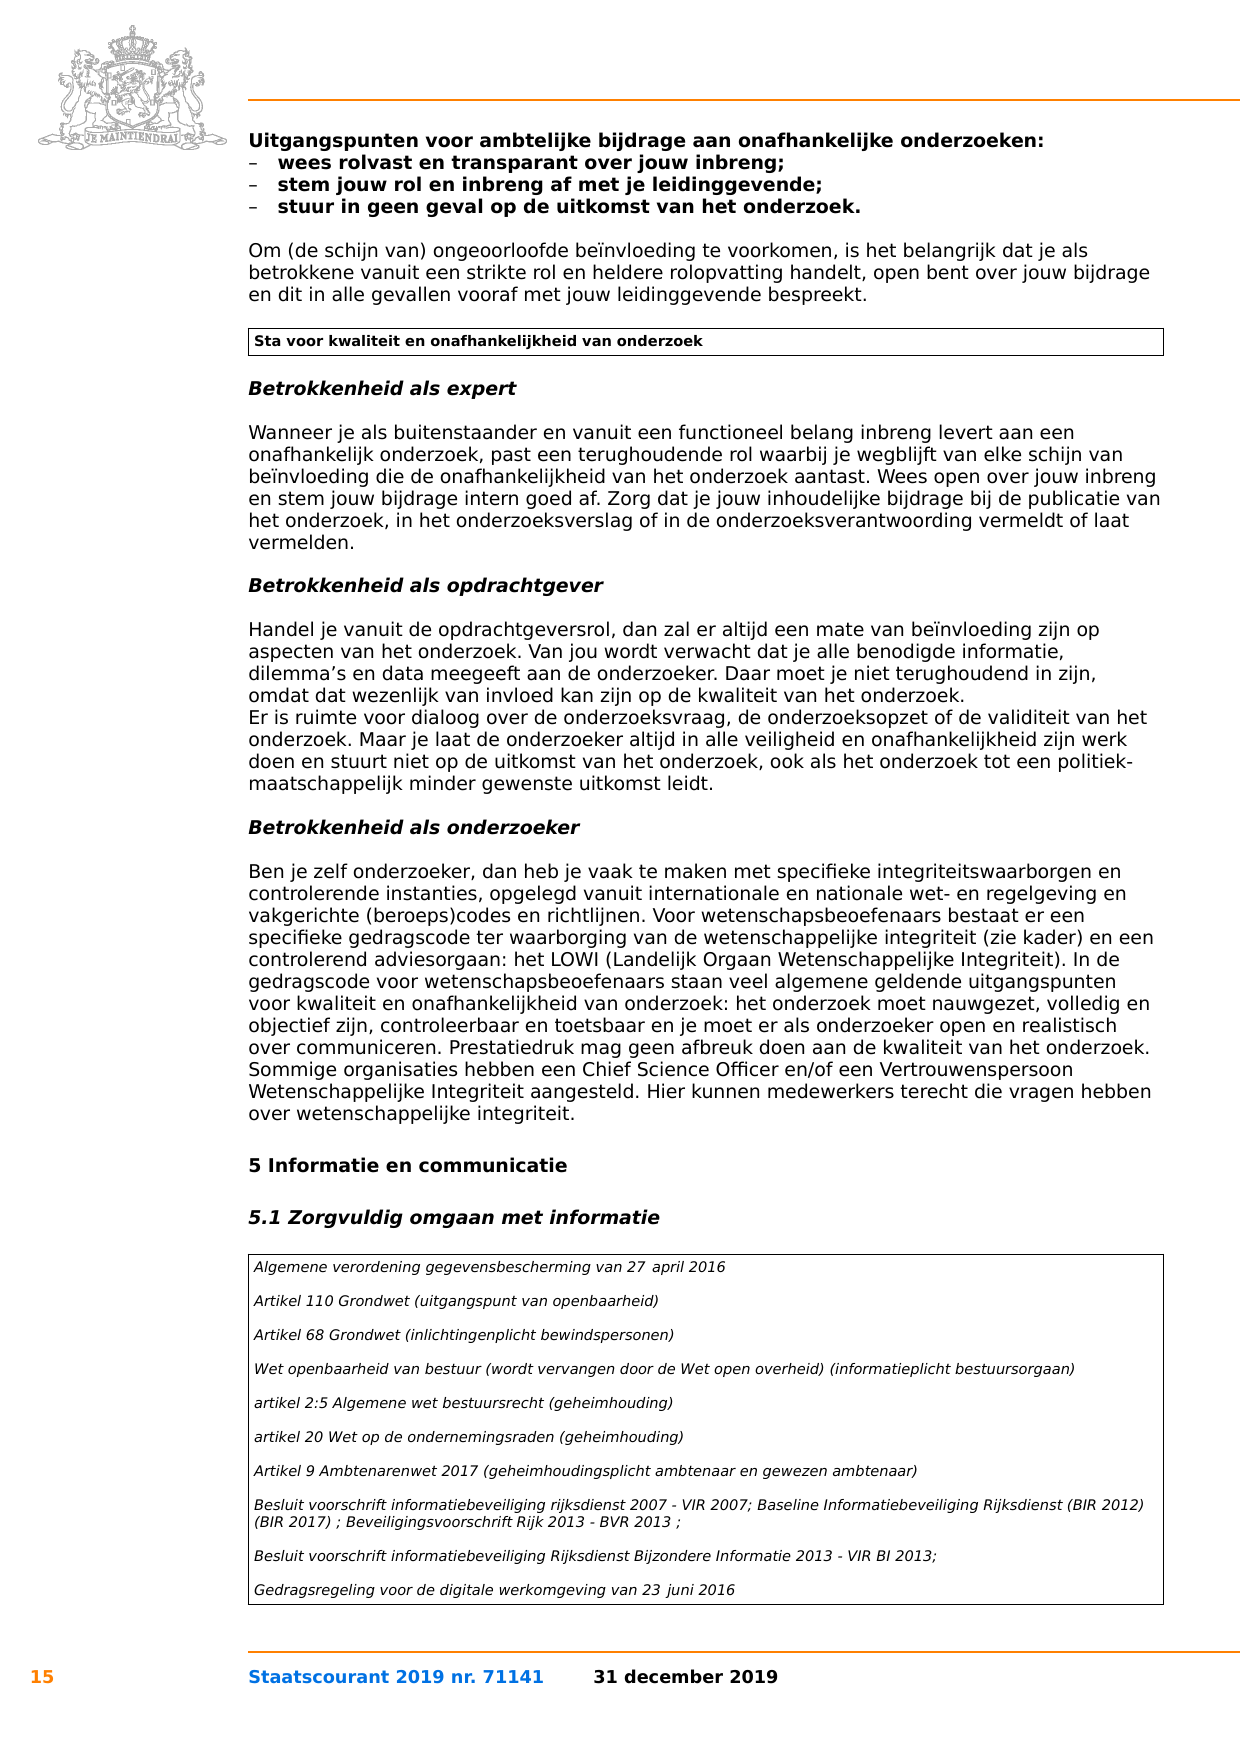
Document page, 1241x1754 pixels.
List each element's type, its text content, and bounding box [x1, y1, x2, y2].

table_cell [249, 1412, 1163, 1429]
table_cell [249, 1565, 1163, 1582]
subtitle 5 Informatie en communicatie [248, 1154, 1163, 1177]
picture [38, 25, 227, 150]
text – stem jouw rol en inbreng af met je leidinggevende; [248, 174, 1163, 196]
text – stuur in geen geval op de uitkomst van het onderzoek. [248, 196, 1163, 218]
table_cell Artikel 68 Grondwet (inlichtingenplicht bewindspersonen) [249, 1327, 1163, 1344]
subtitle Betrokkenheid als opdrachtgever [248, 575, 1163, 597]
subtitle 5.1 Zorgvuldig omgaan met informatie [248, 1207, 1163, 1228]
table_cell [249, 1310, 1163, 1327]
subtitle Betrokkenheid als expert [248, 378, 1163, 400]
table_cell [249, 1344, 1163, 1361]
table_cell Besluit voorschrift informatiebeveiliging rijksdienst 2007 - VIR 2007; Baseline Informatiebeveiliging Rijksdienst (BIR 2012) (BIR 2017) ; Beveiligingsvoorschrift Rijk 2013 - BVR 2013 ; [249, 1497, 1163, 1531]
table_cell [249, 1276, 1163, 1293]
text – wees rolvast en transparant over jouw inbreng; [248, 152, 1163, 174]
text Om (de schijn van) ongeoorloofde beïnvloeding te voorkomen, is het belangrijk dat je als betrokkene vanuit een strikte rol en heldere rolopvatting handelt, open bent over jouw bijdrage en dit in alle gevallen vooraf met jouw leidinggevende bespreekt. [248, 240, 1163, 306]
table_cell artikel 2:5 Algemene wet bestuursrecht (geheimhouding) [249, 1395, 1163, 1412]
text Uitgangspunten voor ambtelijke bijdrage aan onafhankelijke onderzoeken: [248, 130, 1163, 152]
table_cell Wet openbaarheid van bestuur (wordt vervangen door de Wet open overheid) (informatieplicht bestuursorgaan) [249, 1361, 1163, 1378]
table_header Sta voor kwaliteit en onafhankelijkheid van onderzoek [249, 329, 1163, 355]
table_cell [249, 1480, 1163, 1497]
table_cell [249, 1531, 1163, 1548]
table_cell Artikel 110 Grondwet (uitgangspunt van openbaarheid) [249, 1293, 1163, 1310]
table_cell artikel 20 Wet op de ondernemingsraden (geheimhouding) [249, 1429, 1163, 1446]
table_cell Besluit voorschrift informatiebeveiliging Rijksdienst Bijzondere Informatie 2013 - VIR BI 2013; [249, 1548, 1163, 1565]
table_cell [249, 1378, 1163, 1395]
text Er is ruimte voor dialoog over de onderzoeksvraag, de onderzoeksopzet of de validiteit van het onderzoek. Maar je laat de onderzoeker altijd in alle veiligheid en onafhankelijkheid zijn werk doen en stuurt niet op de uitkomst van het onderzoek, ook als het onderzoek tot een politiek-maatschappelijk minder gewenste uitkomst leidt. [248, 707, 1163, 795]
table_cell [249, 1446, 1163, 1463]
table_cell Artikel 9 Ambtenarenwet 2017 (geheimhoudingsplicht ambtenaar en gewezen ambtenaar) [249, 1463, 1163, 1480]
text Handel je vanuit de opdrachtgeversrol, dan zal er altijd een mate van beïnvloeding zijn op aspecten van het onderzoek. Van jou wordt verwacht dat je alle benodigde informatie, dilemma’s en data meegeeft aan de onderzoeker. Daar moet je niet terughoudend in zijn, omdat dat wezenlijk van invloed kan zijn op de kwaliteit van het onderzoek. [248, 619, 1163, 707]
text Sommige organisaties hebben een Chief Science Officer en/of een Vertrouwenspersoon Wetenschappelijke Integriteit aangesteld. Hier kunnen medewerkers terecht die vragen hebben over wetenschappelijke integriteit. [248, 1059, 1163, 1124]
subtitle Betrokkenheid als onderzoeker [248, 817, 1163, 839]
table_cell Gedragsregeling voor de digitale werkomgeving van 23 juni 2016 [249, 1582, 1163, 1603]
text Wanneer je als buitenstaander en vanuit een functioneel belang inbreng levert aan een onafhankelijk onderzoek, past een terughoudende rol waarbij je wegblijft van elke schijn van beïnvloeding die de onafhankelijkheid van het onderzoek aantast. Wees open over jouw inbreng en stem jouw bijdrage intern goed af. Zorg dat je jouw inhoudelijke bijdrage bij de publicatie van het onderzoek, in het onderzoeksverslag of in de onderzoeksverantwoording vermeldt of laat vermelden. [248, 422, 1163, 553]
table_header Algemene verordening gegevensbescherming van 27 april 2016 [249, 1255, 1163, 1276]
text Ben je zelf onderzoeker, dan heb je vaak te maken met specifieke integriteitswaarborgen en controlerende instanties, opgelegd vanuit internationale en nationale wet- en regelgeving en vakgerichte (beroeps)codes en richtlijnen. Voor wetenschapsbeoefenaars bestaat er een specifieke gedragscode ter waarborging van de wetenschappelijke integriteit (zie kader) en een controlerend adviesorgaan: het LOWI (Landelijk Orgaan Wetenschappelijke Integriteit). In de gedragscode voor wetenschapsbeoefenaars staan veel algemene geldende uitgangspunten voor kwaliteit en onafhankelijkheid van onderzoek: het onderzoek moet nauwgezet, volledig en objectief zijn, controleerbaar en toetsbaar en je moet er als onderzoeker open en realistisch over communiceren. Prestatiedruk mag geen afbreuk doen aan de kwaliteit van het onderzoek. [248, 861, 1163, 1059]
